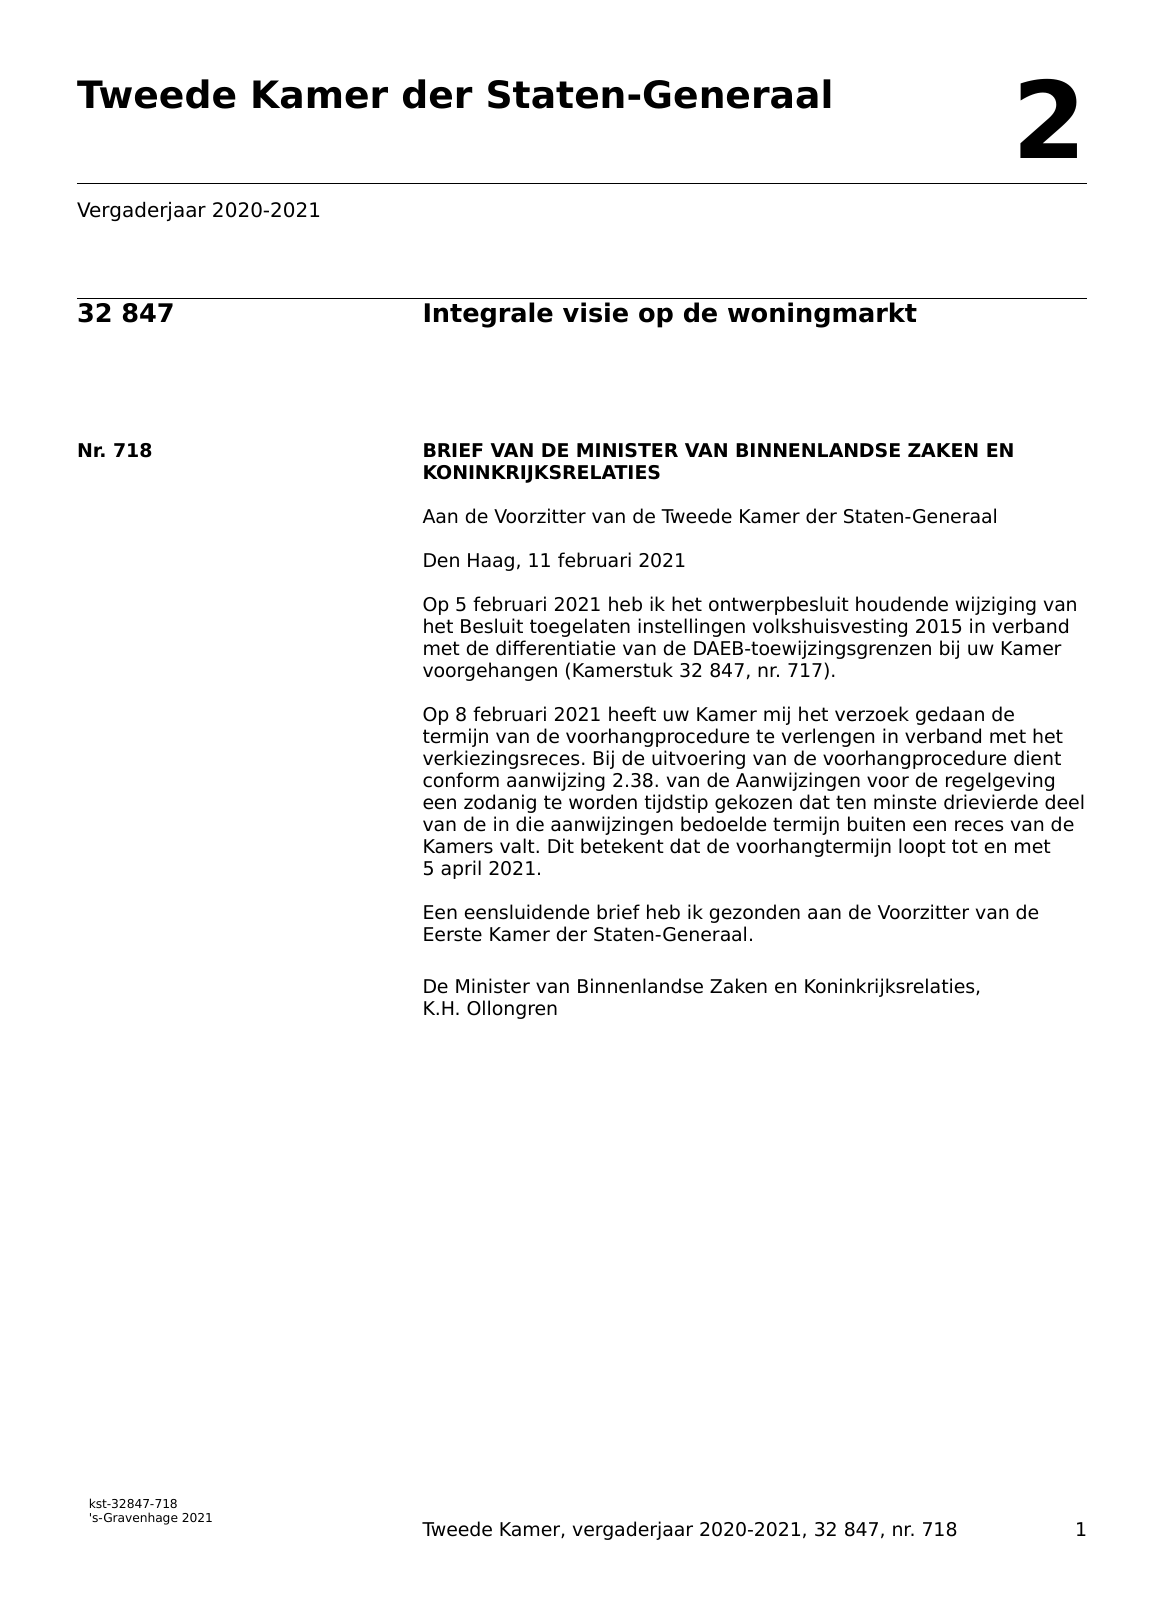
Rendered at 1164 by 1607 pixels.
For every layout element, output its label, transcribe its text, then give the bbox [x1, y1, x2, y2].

table_header 2 [886, 59, 1087, 183]
text Op 8 februari 2021 heeft uw Kamer mij het verzoek gedaan de termijn van de voorhangprocedure te verlengen in verband met het verkiezingsreces. Bij de uitvoering van de voorhangprocedure dient conform aanwijzing 2.38. van de Aanwijzingen voor de regelgeving een zodanig te worden tijdstip gekozen dat ten minste drievierde deel van de in die aanwijzingen bedoelde termijn buiten een reces van de Kamers valt. Dit betekent dat de voorhangtermijn loopt tot en met 5 april 2021. [422, 704, 1087, 880]
table_cell Vergaderjaar 2020-2021 [77, 184, 1087, 298]
table_header Tweede Kamer der Staten-Generaal [77, 59, 886, 183]
text Op 5 februari 2021 heb ik het ontwerpbesluit houdende wijziging van het Besluit toegelaten instellingen volkshuisvesting 2015 in verband met de differentiatie van de DAEB-toewijzingsgrenzen bij uw Kamer voorgehangen (Kamerstuk 32 847, nr. 717). [422, 594, 1087, 682]
text Een eensluidende brief heb ik gezonden aan de Voorzitter van de Eerste Kamer der Staten-Generaal. [422, 902, 1087, 946]
text De Minister van Binnenlandse Zaken en Koninkrijksrelaties, K.H. Ollongren [422, 976, 1087, 1020]
text Den Haag, 11 februari 2021 [422, 550, 1087, 572]
text Aan de Voorzitter van de Tweede Kamer der Staten-Generaal [422, 506, 1087, 528]
text 's-Gravenhage 2021 [88, 1511, 323, 1525]
subtitle Nr. 718 BRIEF VAN DE MINISTER VAN BINNENLANDSE ZAKEN EN KONINKRIJKSRELATIES [77, 440, 1087, 484]
text kst-32847-718 [88, 1497, 323, 1511]
subtitle 32 847 Integrale visie op de woningmarkt [77, 299, 1087, 329]
